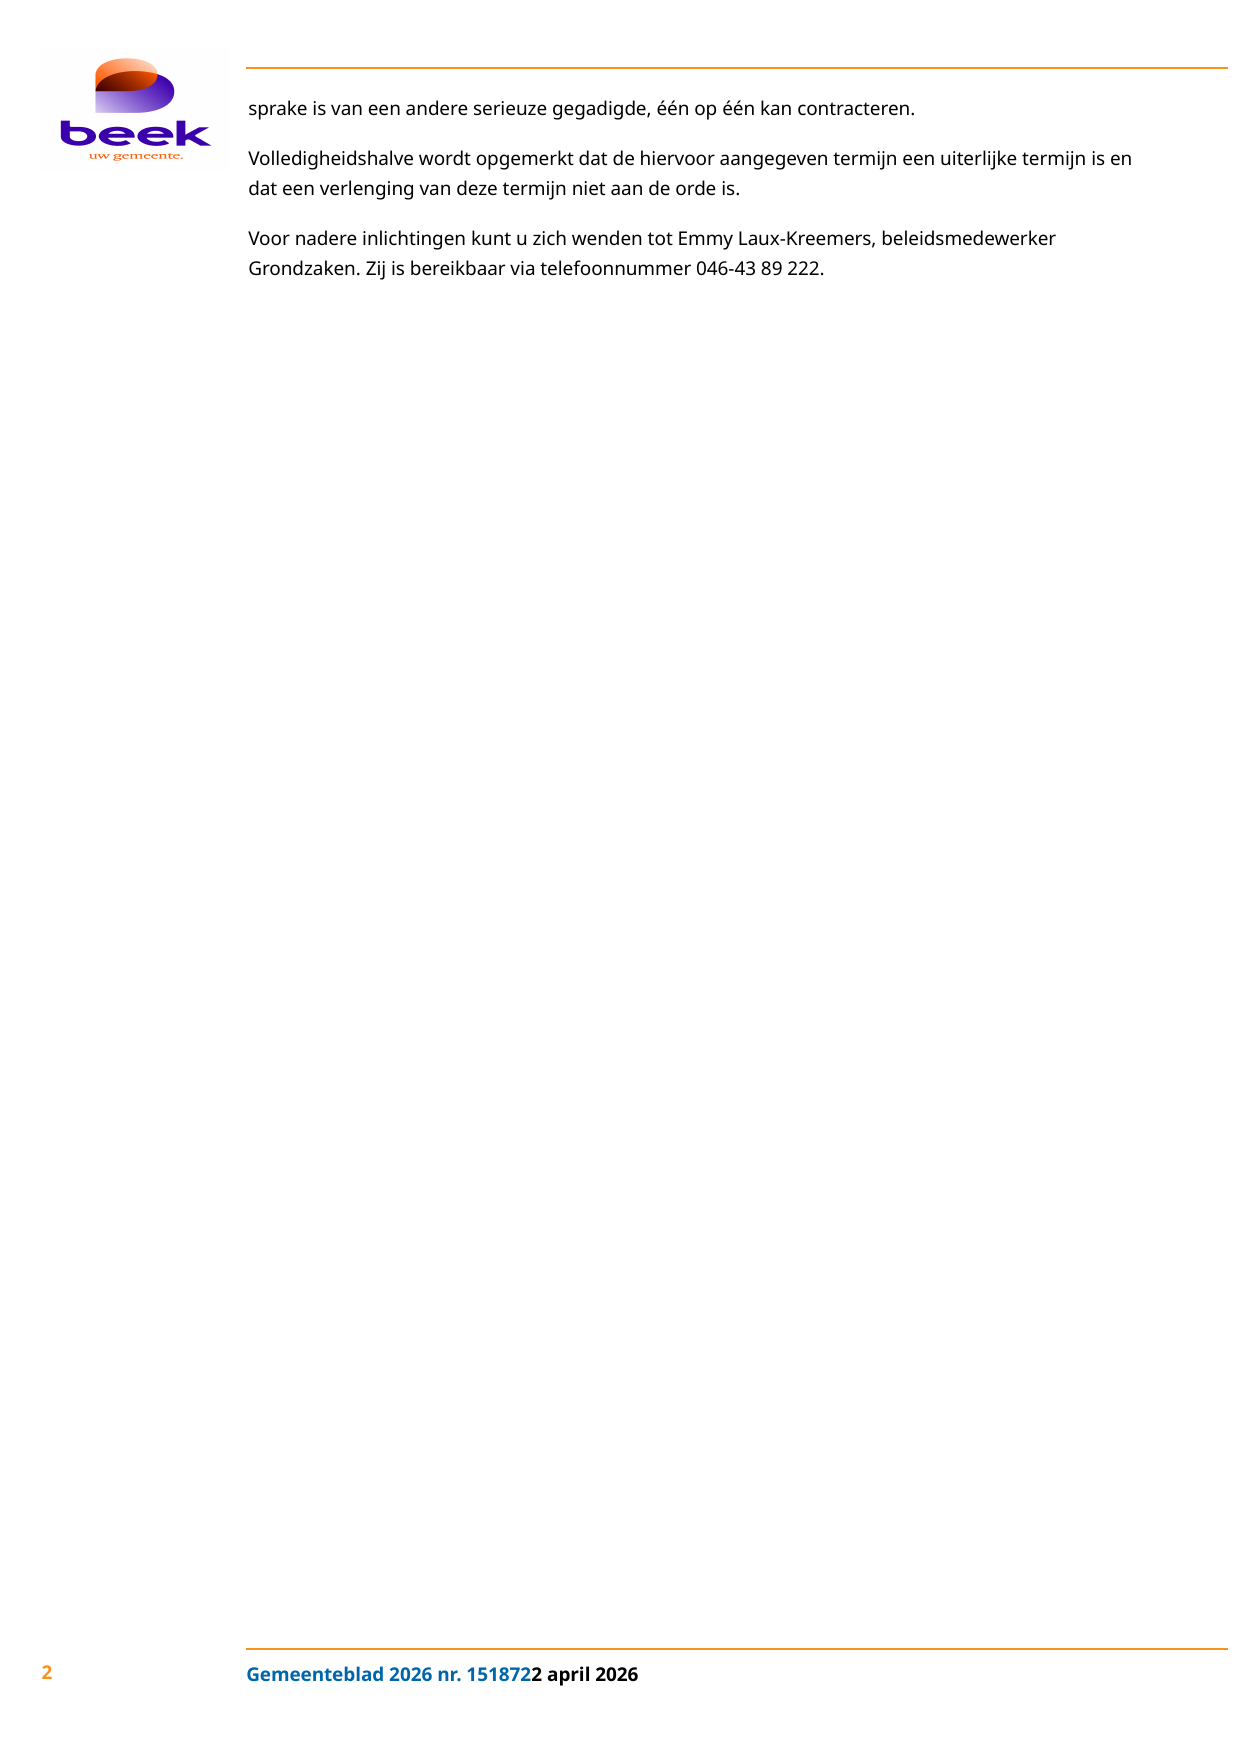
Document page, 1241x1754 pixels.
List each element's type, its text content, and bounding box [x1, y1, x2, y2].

text sprake is van een andere serieuze gegadigde, één op één kan contracteren. [248, 95, 1152, 121]
picture [41, 47, 231, 172]
text Voor nadere inlichtingen kunt u zich wenden tot Emmy Laux-Kreemers, beleidsmedewerker Grondzaken. Zij is bereikbaar via telefoonnummer 046-43 89 222. [248, 225, 1152, 281]
text Volledigheidshalve wordt opgemerkt dat de hiervoor aangegeven termijn een uiterlijke termijn is en dat een verlenging van deze termijn niet aan de orde is. [248, 145, 1152, 201]
